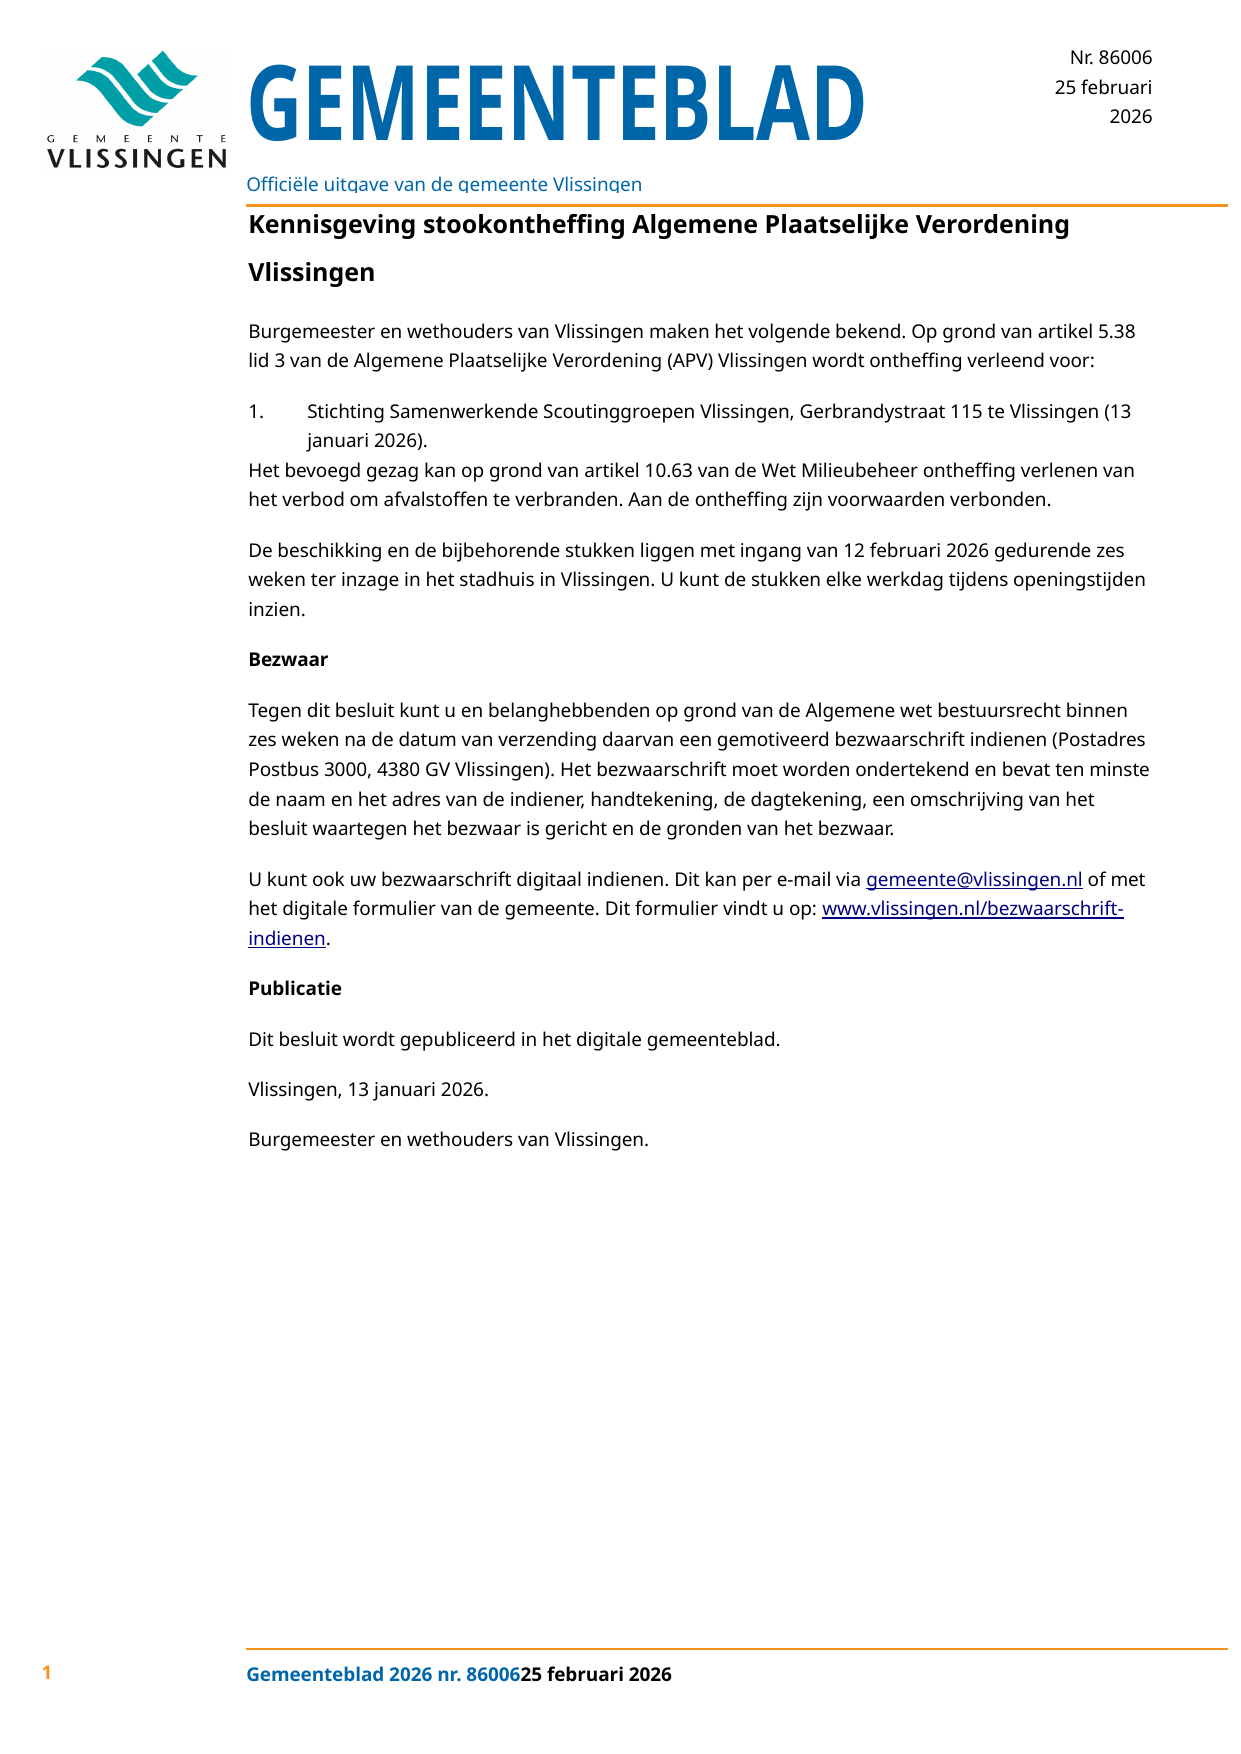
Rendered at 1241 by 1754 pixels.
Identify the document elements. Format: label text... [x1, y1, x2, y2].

text Vlissingen, 13 januari 2026. [248, 1076, 1152, 1102]
text Bezwaar [248, 647, 1152, 672]
text Burgemeester en wethouders van Vlissingen. [248, 1127, 1152, 1152]
text Dit besluit wordt gepubliceerd in het digitale gemeenteblad. [248, 1026, 1152, 1052]
text De beschikking en de bijbehorende stukken liggen met ingang van 12 februari 2026 gedurende zes weken ter inzage in het stadhuis in Vlissingen. U kunt de stukken elke werkdag tijdens openingstijden inzien. [248, 537, 1152, 622]
text U kunt ook uw bezwaarschrift digitaal indienen. Dit kan per e-mail via gemeente@vlissingen.nl of met het digitale formulier van de gemeente. Dit formulier vindt u op: www.vlissingen.nl/bezwaarschrift-indienen. [248, 866, 1152, 951]
text Het bevoegd gezag kan op grond van artikel 10.63 van de Wet Milieubeheer ontheffing verlenen van het verbod om afvalstoffen te verbranden. Aan de ontheffing zijn voorwaarden verbonden. [248, 457, 1152, 512]
text Kennisgeving stookontheffing Algemene Plaatselijke Verordening Vlissingen [248, 207, 1152, 288]
picture [41, 47, 231, 172]
text Publicatie [248, 975, 1152, 1001]
list Stichting Samenwerkende Scoutinggroepen Vlissingen, Gerbrandystraat 115 te Vlissingen (13 januari 2026). [248, 398, 1152, 453]
text Burgemeester en wethouders van Vlissingen maken het volgende bekend. Op grond van artikel 5.38 lid 3 van de Algemene Plaatselijke Verordening (APV) Vlissingen wordt ontheffing verleend voor: [248, 318, 1152, 373]
text Tegen dit besluit kunt u en belanghebbenden op grond van de Algemene wet bestuursrecht binnen zes weken na de datum van verzending daarvan een gemotiveerd bezwaarschrift indienen (Postadres Postbus 3000, 4380 GV Vlissingen). Het bezwaarschrift moet worden ondertekend en bevat ten minste de naam en het adres van de indiener, handtekening, de dagtekening, een omschrijving van het besluit waartegen het bezwaar is gericht en de gronden van het bezwaar. [248, 697, 1152, 841]
